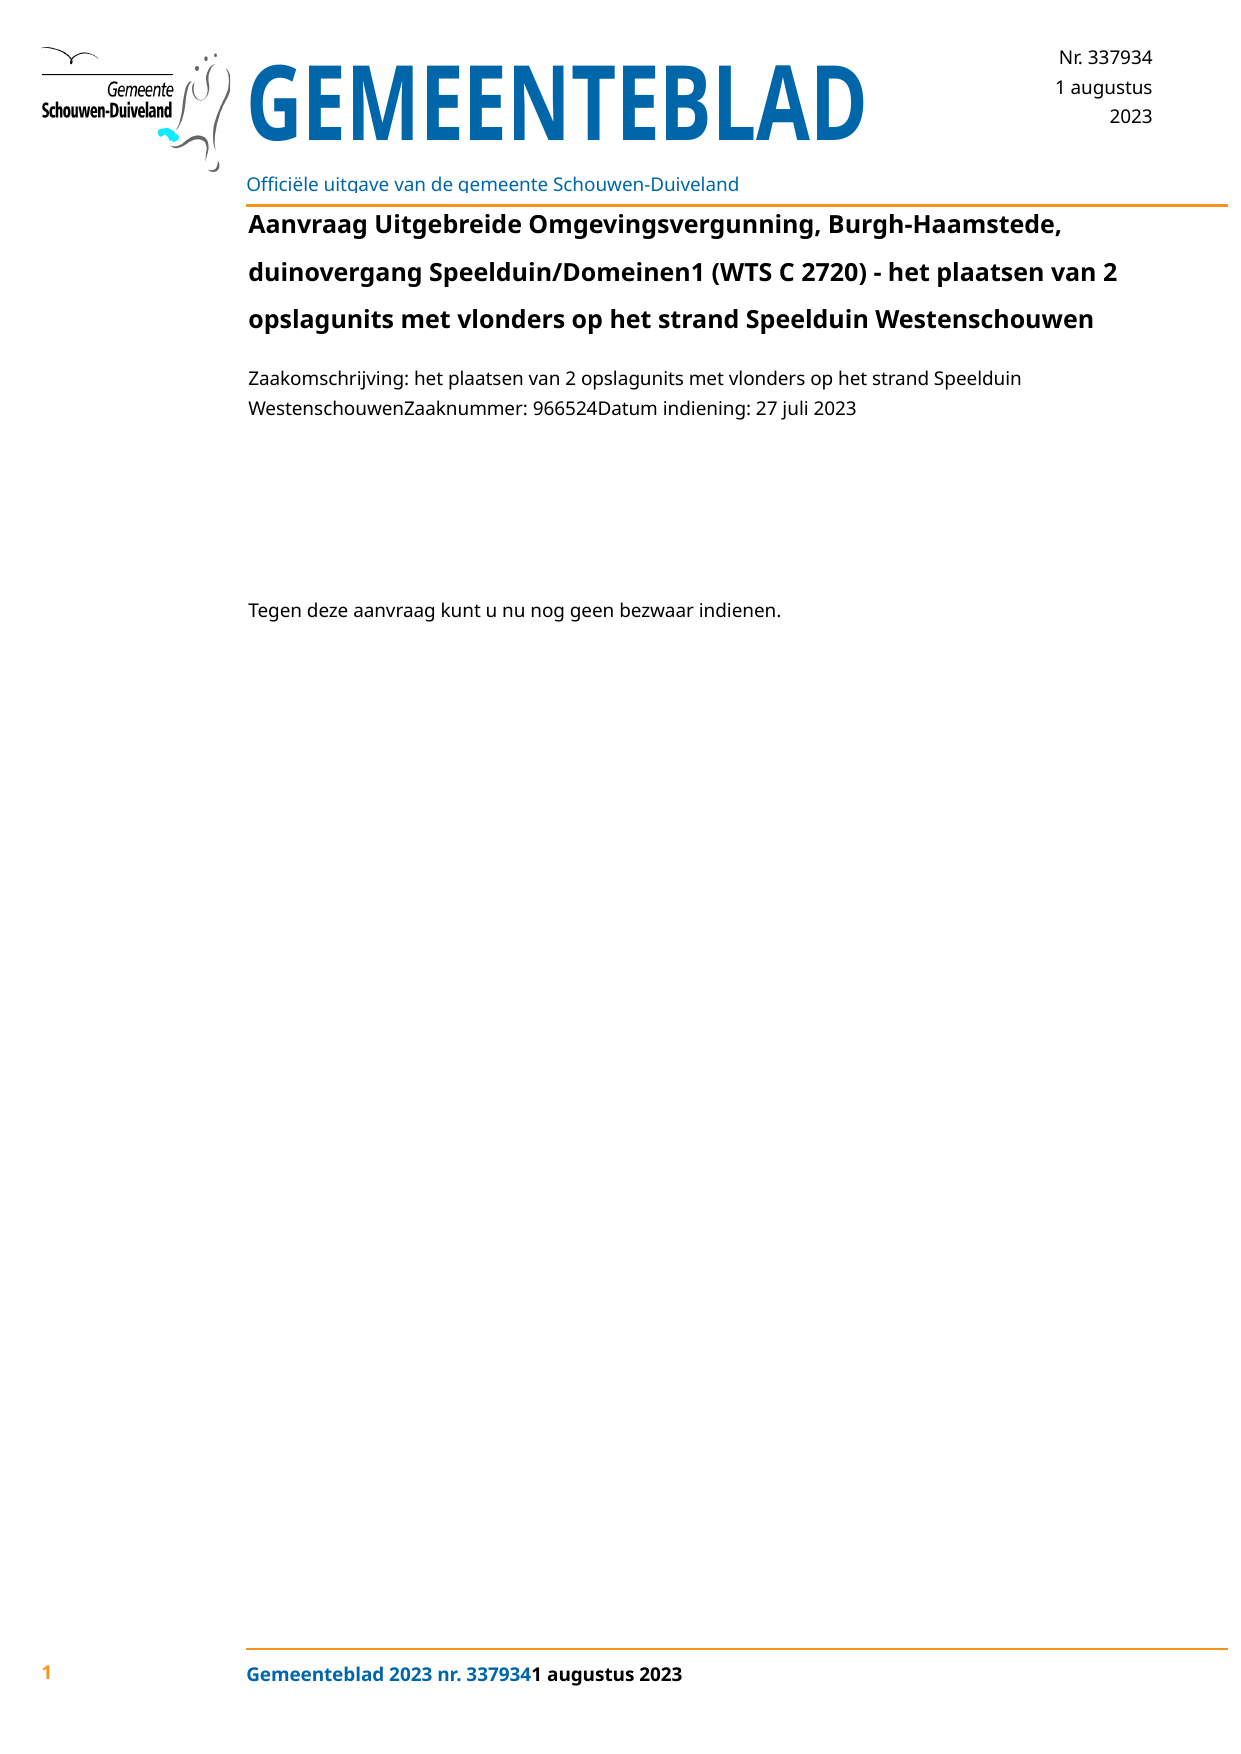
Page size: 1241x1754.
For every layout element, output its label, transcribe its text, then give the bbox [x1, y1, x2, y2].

text Zaakomschrijving: het plaatsen van 2 opslagunits met vlonders op het strand Speelduin WestenschouwenZaaknummer: 966524Datum indiening: 27 juli 2023 [248, 366, 1152, 421]
picture [41, 47, 231, 172]
text Tegen deze aanvraag kunt u nu nog geen bezwaar indienen. [248, 597, 1152, 622]
text Aanvraag Uitgebreide Omgevingsvergunning, Burgh-Haamstede, duinovergang Speelduin/Domeinen1 (WTS C 2720) - het plaatsen van 2 opslagunits met vlonders op het strand Speelduin Westenschouwen [248, 207, 1152, 336]
